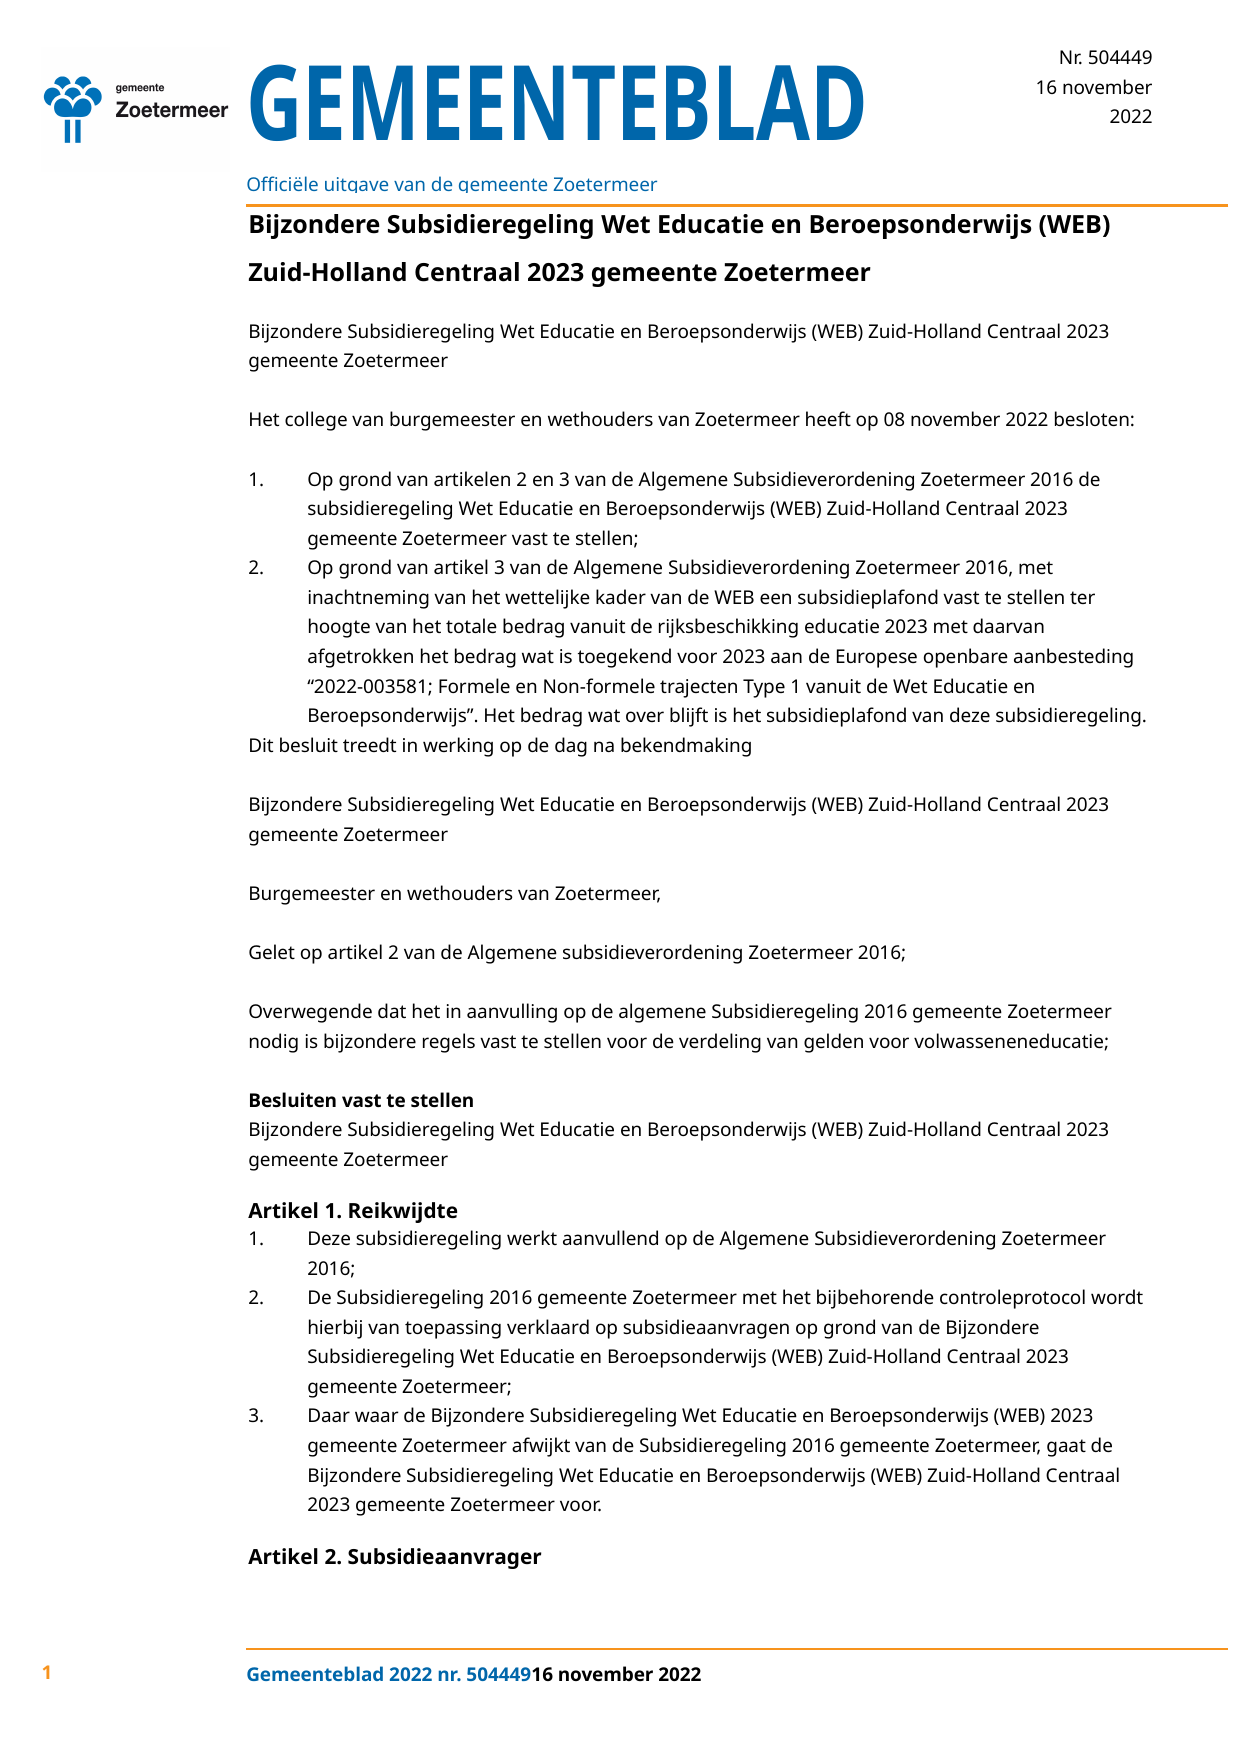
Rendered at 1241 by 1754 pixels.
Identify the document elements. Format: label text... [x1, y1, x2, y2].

text Bijzondere Subsidieregeling Wet Educatie en Beroepsonderwijs (WEB) Zuid-Holland Centraal 2023 gemeente Zoetermeer [248, 791, 1152, 847]
text Dit besluit treedt in werking op de dag na bekendmaking [248, 732, 1152, 758]
text Artikel 2. Subsidieaanvrager [248, 1542, 1152, 1570]
text Bijzondere Subsidieregeling Wet Educatie en Beroepsonderwijs (WEB) Zuid-Holland Centraal 2023 gemeente Zoetermeer [248, 207, 1152, 288]
text Bijzondere Subsidieregeling Wet Educatie en Beroepsonderwijs (WEB) Zuid-Holland Centraal 2023 gemeente Zoetermeer [248, 1117, 1152, 1172]
list De Subsidieregeling 2016 gemeente Zoetermeer met het bijbehorende controleprotocol wordt hierbij van toepassing verklaard op subsidieaanvragen op grond van de Bijzondere Subsidieregeling Wet Educatie en Beroepsonderwijs (WEB) Zuid-Holland Centraal 2023 gemeente Zoetermeer; [248, 1284, 1152, 1399]
picture [41, 47, 231, 172]
list Op grond van artikelen 2 en 3 van de Algemene Subsidieverordening Zoetermeer 2016 de subsidieregeling Wet Educatie en Beroepsonderwijs (WEB) Zuid-Holland Centraal 2023 gemeente Zoetermeer vast te stellen; [248, 466, 1152, 551]
list Op grond van artikel 3 van de Algemene Subsidieverordening Zoetermeer 2016, met inachtneming van het wettelijke kader van de WEB een subsidieplafond vast te stellen ter hoogte van het totale bedrag vanuit de rijksbeschikking educatie 2023 met daarvan afgetrokken het bedrag wat is toegekend voor 2023 aan de Europese openbare aanbesteding “2022-003581; Formele en Non-formele trajecten Type 1 vanuit de Wet Educatie en Beroepsonderwijs”. Het bedrag wat over blijft is het subsidieplafond van deze subsidieregeling. [248, 554, 1152, 728]
text Het college van burgemeester en wethouders van Zoetermeer heeft op 08 november 2022 besloten: [248, 407, 1152, 432]
text Artikel 1. Reikwijdte [248, 1197, 1152, 1225]
text Bijzondere Subsidieregeling Wet Educatie en Beroepsonderwijs (WEB) Zuid-Holland Centraal 2023 gemeente Zoetermeer [248, 318, 1152, 373]
text Besluiten vast te stellen [248, 1087, 1152, 1113]
list Daar waar de Bijzondere Subsidieregeling Wet Educatie en Beroepsonderwijs (WEB) 2023 gemeente Zoetermeer afwijkt van de Subsidieregeling 2016 gemeente Zoetermeer, gaat de Bijzondere Subsidieregeling Wet Educatie en Beroepsonderwijs (WEB) Zuid-Holland Centraal 2023 gemeente Zoetermeer voor. [248, 1403, 1152, 1517]
text Gelet op artikel 2 van de Algemene subsidieverordening Zoetermeer 2016; [248, 939, 1152, 965]
list Deze subsidieregeling werkt aanvullend op de Algemene Subsidieverordening Zoetermeer 2016; [248, 1225, 1152, 1280]
text Burgemeester en wethouders van Zoetermeer, [248, 880, 1152, 906]
text Overwegende dat het in aanvulling op de algemene Subsidieregeling 2016 gemeente Zoetermeer nodig is bijzondere regels vast te stellen voor de verdeling van gelden voor volwasseneneducatie; [248, 998, 1152, 1054]
